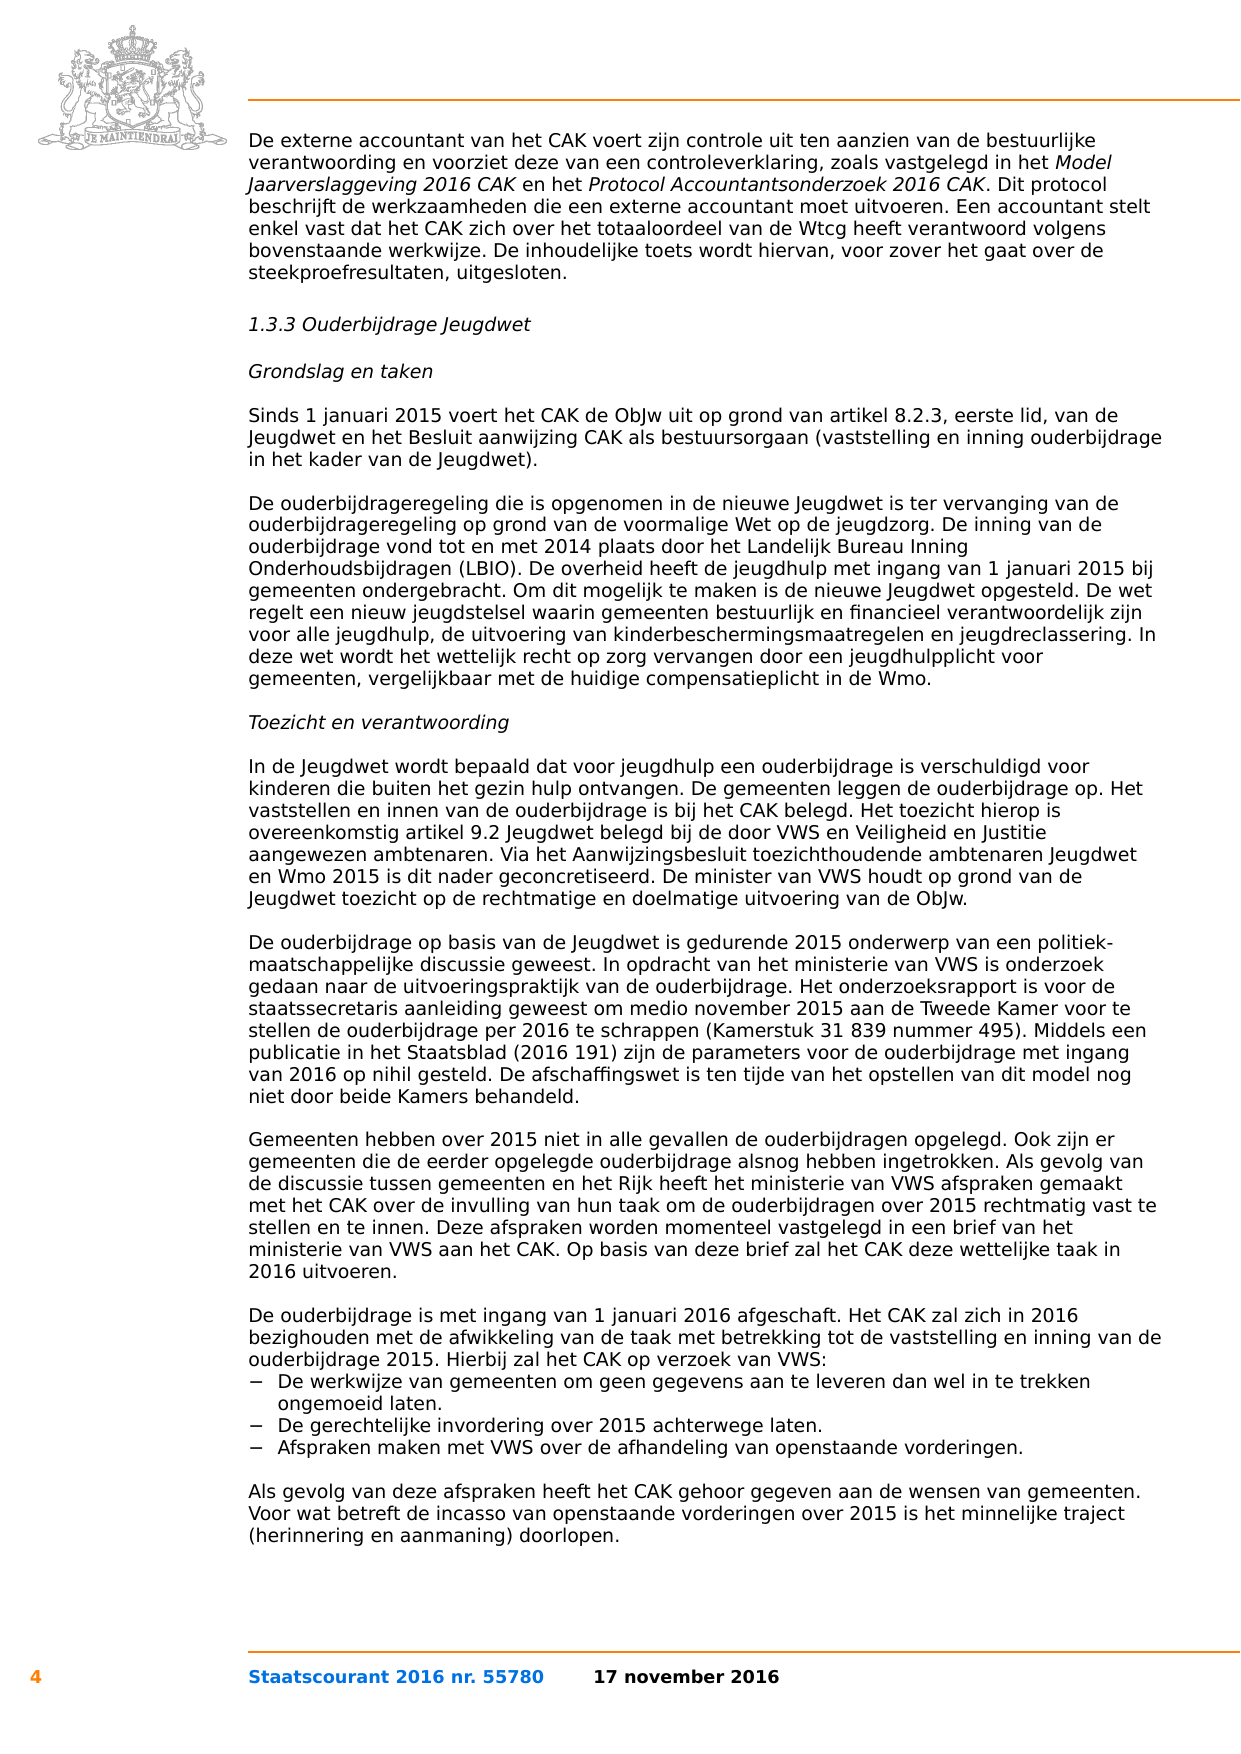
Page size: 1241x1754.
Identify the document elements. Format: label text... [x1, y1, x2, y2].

text − De gerechtelijke invordering over 2015 achterwege laten. [248, 1415, 1163, 1437]
text De ouderbijdrage is met ingang van 1 januari 2016 afgeschaft. Het CAK zal zich in 2016 bezighouden met de afwikkeling van de taak met betrekking tot de vaststelling en inning van de ouderbijdrage 2015. Hierbij zal het CAK op verzoek van VWS: [248, 1305, 1163, 1371]
text De ouderbijdrage op basis van de Jeugdwet is gedurende 2015 onderwerp van een politiek-maatschappelijke discussie geweest. In opdracht van het ministerie van VWS is onderzoek gedaan naar de uitvoeringspraktijk van de ouderbijdrage. Het onderzoeksrapport is voor de staatssecretaris aanleiding geweest om medio november 2015 aan de Tweede Kamer voor te stellen de ouderbijdrage per 2016 te schrappen (Kamerstuk 31 839 nummer 495). Middels een publicatie in het Staatsblad (2016 191) zijn de parameters voor de ouderbijdrage met ingang van 2016 op nihil gesteld. De afschaffingswet is ten tijde van het opstellen van dit model nog niet door beide Kamers behandeld. [248, 932, 1163, 1107]
text Sinds 1 januari 2015 voert het CAK de ObJw uit op grond van artikel 8.2.3, eerste lid, van de Jeugdwet en het Besluit aanwijzing CAK als bestuursorgaan (vaststelling en inning ouderbijdrage in het kader van de Jeugdwet). [248, 404, 1163, 471]
subtitle Grondslag en taken [248, 361, 1163, 383]
subtitle Toezicht en verantwoording [248, 712, 1163, 734]
text − Afspraken maken met VWS over de afhandeling van openstaande vorderingen. [248, 1437, 1163, 1459]
text De externe accountant van het CAK voert zijn controle uit ten aanzien van de bestuurlijke verantwoording en voorziet deze van een controleverklaring, zoals vastgelegd in het Model Jaarverslaggeving 2016 CAK en het Protocol Accountantsonderzoek 2016 CAK. Dit protocol beschrijft de werkzaamheden die een externe accountant moet uitvoeren. Een accountant stelt enkel vast dat het CAK zich over het totaaloordeel van de Wtcg heeft verantwoord volgens bovenstaande werkwijze. De inhoudelijke toets wordt hiervan, voor zover het gaat over de steekproefresultaten, uitgesloten. [248, 130, 1163, 284]
subtitle 1.3.3 Ouderbijdrage Jeugdwet [248, 314, 1163, 336]
text − De werkwijze van gemeenten om geen gegevens aan te leveren dan wel in te trekken ongemoeid laten. [248, 1371, 1163, 1415]
text Gemeenten hebben over 2015 niet in alle gevallen de ouderbijdragen opgelegd. Ook zijn er gemeenten die de eerder opgelegde ouderbijdrage alsnog hebben ingetrokken. Als gevolg van de discussie tussen gemeenten en het Rijk heeft het ministerie van VWS afspraken gemaakt met het CAK over de invulling van hun taak om de ouderbijdragen over 2015 rechtmatig vast te stellen en te innen. Deze afspraken worden momenteel vastgelegd in een brief van het ministerie van VWS aan het CAK. Op basis van deze brief zal het CAK deze wettelijke taak in 2016 uitvoeren. [248, 1129, 1163, 1283]
text De ouderbijdrageregeling die is opgenomen in de nieuwe Jeugdwet is ter vervanging van de ouderbijdrageregeling op grond van de voormalige Wet op de jeugdzorg. De inning van de ouderbijdrage vond tot en met 2014 plaats door het Landelijk Bureau Inning Onderhoudsbijdragen (LBIO). De overheid heeft de jeugdhulp met ingang van 1 januari 2015 bij gemeenten ondergebracht. Om dit mogelijk te maken is de nieuwe Jeugdwet opgesteld. De wet regelt een nieuw jeugdstelsel waarin gemeenten bestuurlijk en financieel verantwoordelijk zijn voor alle jeugdhulp, de uitvoering van kinderbeschermingsmaatregelen en jeugdreclassering. In deze wet wordt het wettelijk recht op zorg vervangen door een jeugdhulpplicht voor gemeenten, vergelijkbaar met de huidige compensatieplicht in de Wmo. [248, 492, 1163, 690]
text In de Jeugdwet wordt bepaald dat voor jeugdhulp een ouderbijdrage is verschuldigd voor kinderen die buiten het gezin hulp ontvangen. De gemeenten leggen de ouderbijdrage op. Het vaststellen en innen van de ouderbijdrage is bij het CAK belegd. Het toezicht hierop is overeenkomstig artikel 9.2 Jeugdwet belegd bij de door VWS en Veiligheid en Justitie aangewezen ambtenaren. Via het Aanwijzingsbesluit toezichthoudende ambtenaren Jeugdwet en Wmo 2015 is dit nader geconcretiseerd. De minister van VWS houdt op grond van de Jeugdwet toezicht op de rechtmatige en doelmatige uitvoering van de ObJw. [248, 756, 1163, 910]
picture [38, 25, 227, 150]
text Als gevolg van deze afspraken heeft het CAK gehoor gegeven aan de wensen van gemeenten. Voor wat betreft de incasso van openstaande vorderingen over 2015 is het minnelijke traject (herinnering en aanmaning) doorlopen. [248, 1481, 1163, 1547]
